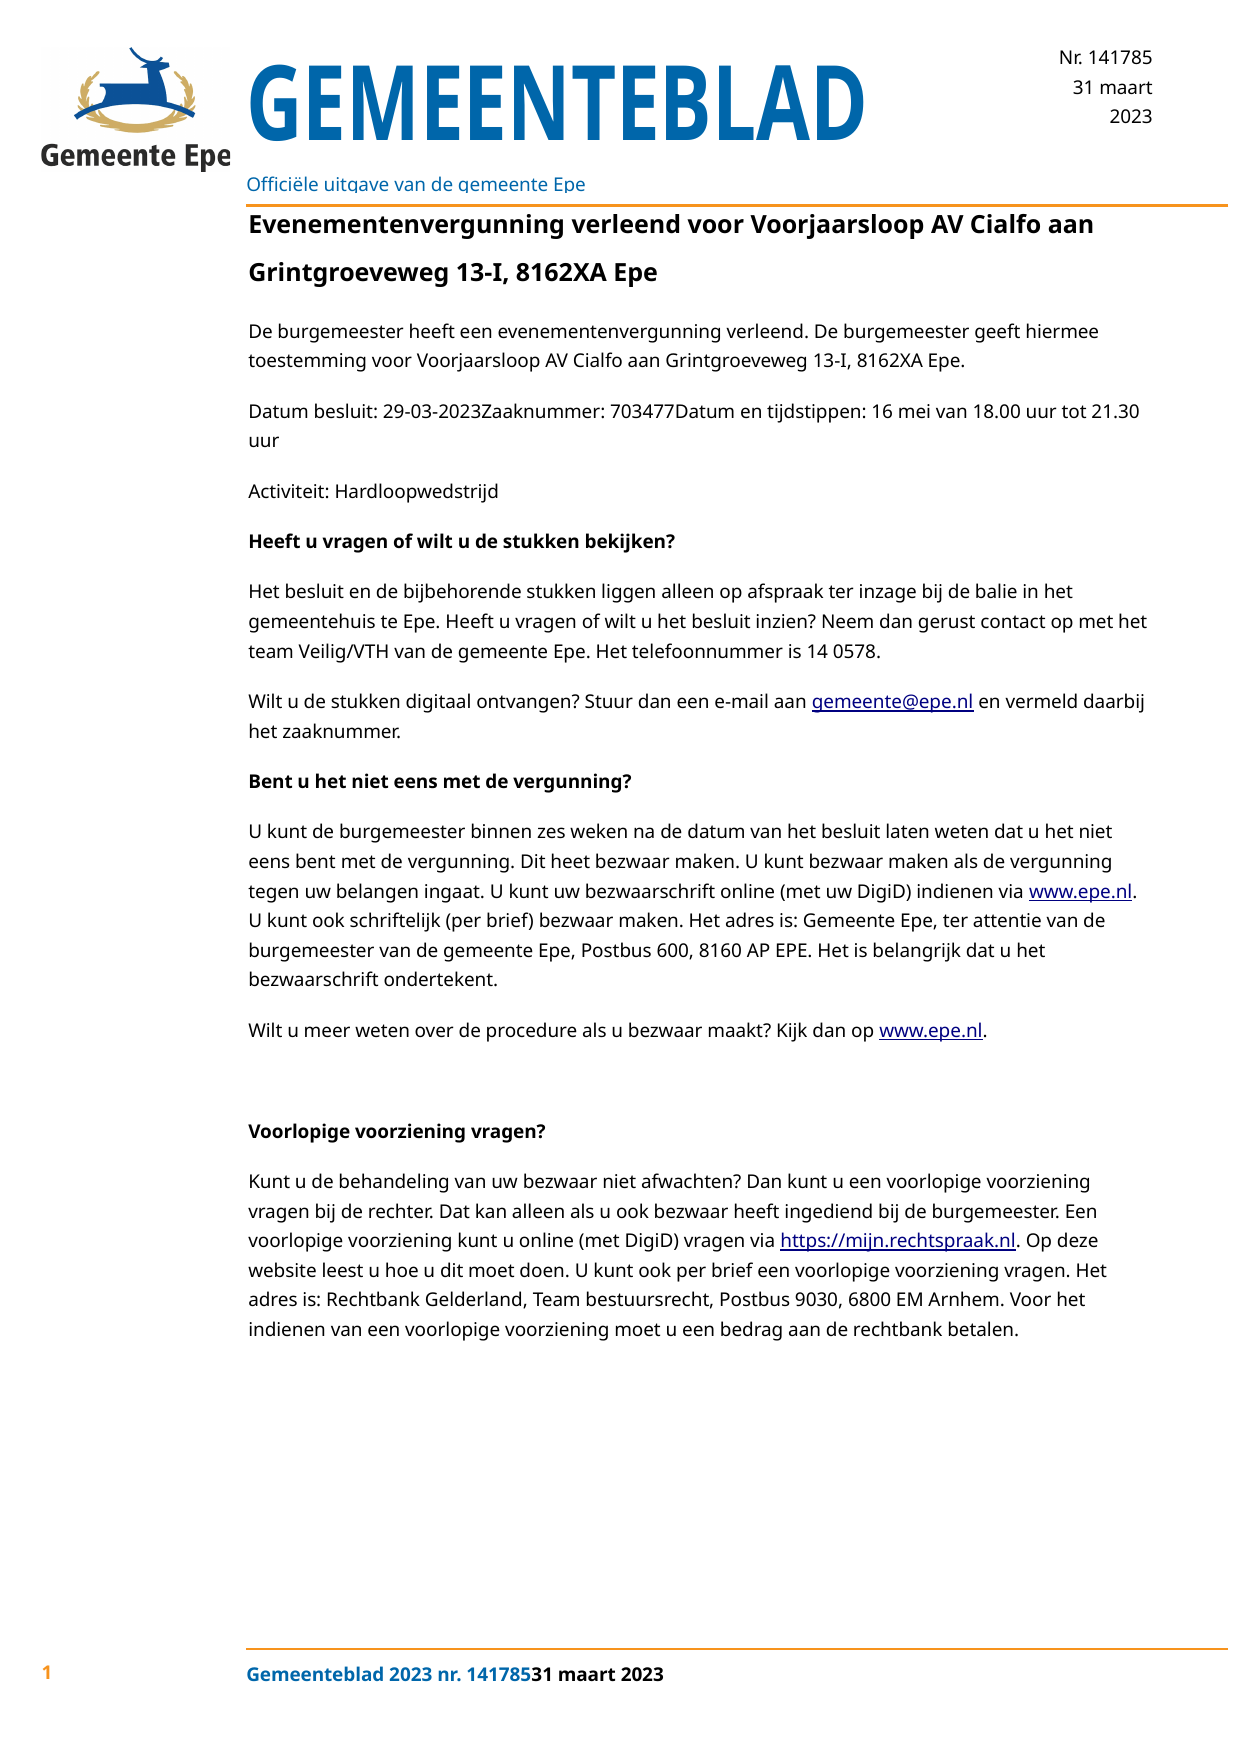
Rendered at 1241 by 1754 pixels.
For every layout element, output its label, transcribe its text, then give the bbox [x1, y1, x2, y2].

text Evenementenvergunning verleend voor Voorjaarsloop AV Cialfo aan Grintgroeveweg 13-I, 8162XA Epe [248, 207, 1152, 288]
text Datum besluit: 29-03-2023Zaaknummer: 703477Datum en tijdstippen: 16 mei van 18.00 uur tot 21.30 uur [248, 398, 1152, 453]
text Wilt u de stukken digitaal ontvangen? Stuur dan een e-mail aan gemeente@epe.nl en vermeld daarbij het zaaknummer. [248, 688, 1152, 744]
text Het besluit en de bijbehorende stukken liggen alleen op afspraak ter inzage bij de balie in het gemeentehuis te Epe. Heeft u vragen of wilt u het besluit inzien? Neem dan gerust contact op met het team Veilig/VTH van de gemeente Epe. Het telefoonnummer is 14 0578. [248, 579, 1152, 664]
picture [41, 47, 231, 172]
text Activiteit: Hardloopwedstrijd [248, 478, 1152, 504]
text Bent u het niet eens met de vergunning? [248, 768, 1152, 794]
text U kunt de burgemeester binnen zes weken na de datum van het besluit laten weten dat u het niet eens bent met de vergunning. Dit heet bezwaar maken. U kunt bezwaar maken als de vergunning tegen uw belangen ingaat. U kunt uw bezwaarschrift online (met uw DigiD) indienen via www.epe.nl. U kunt ook schriftelijk (per brief) bezwaar maken. Het adres is: Gemeente Epe, ter attentie van de burgemeester van de gemeente Epe, Postbus 600, 8160 AP EPE. Het is belangrijk dat u het bezwaarschrift ondertekent. [248, 819, 1152, 992]
text Voorlopige voorziening vragen? [248, 1118, 1152, 1144]
text Kunt u de behandeling van uw bezwaar niet afwachten? Dan kunt u een voorlopige voorziening vragen bij de rechter. Dat kan alleen als u ook bezwaar heeft ingediend bij de burgemeester. Een voorlopige voorziening kunt u online (met DigiD) vragen via https://mijn.rechtspraak.nl. Op deze website leest u hoe u dit moet doen. U kunt ook per brief een voorlopige voorziening vragen. Het adres is: Rechtbank Gelderland, Team bestuursrecht, Postbus 9030, 6800 EM Arnhem. Voor het indienen van een voorlopige voorziening moet u een bedrag aan de rechtbank betalen. [248, 1168, 1152, 1342]
text Heeft u vragen of wilt u de stukken bekijken? [248, 528, 1152, 554]
text De burgemeester heeft een evenementenvergunning verleend. De burgemeester geeft hiermee toestemming voor Voorjaarsloop AV Cialfo aan Grintgroeveweg 13-I, 8162XA Epe. [248, 318, 1152, 373]
text Wilt u meer weten over de procedure als u bezwaar maakt? Kijk dan op www.epe.nl. [248, 1017, 1152, 1043]
